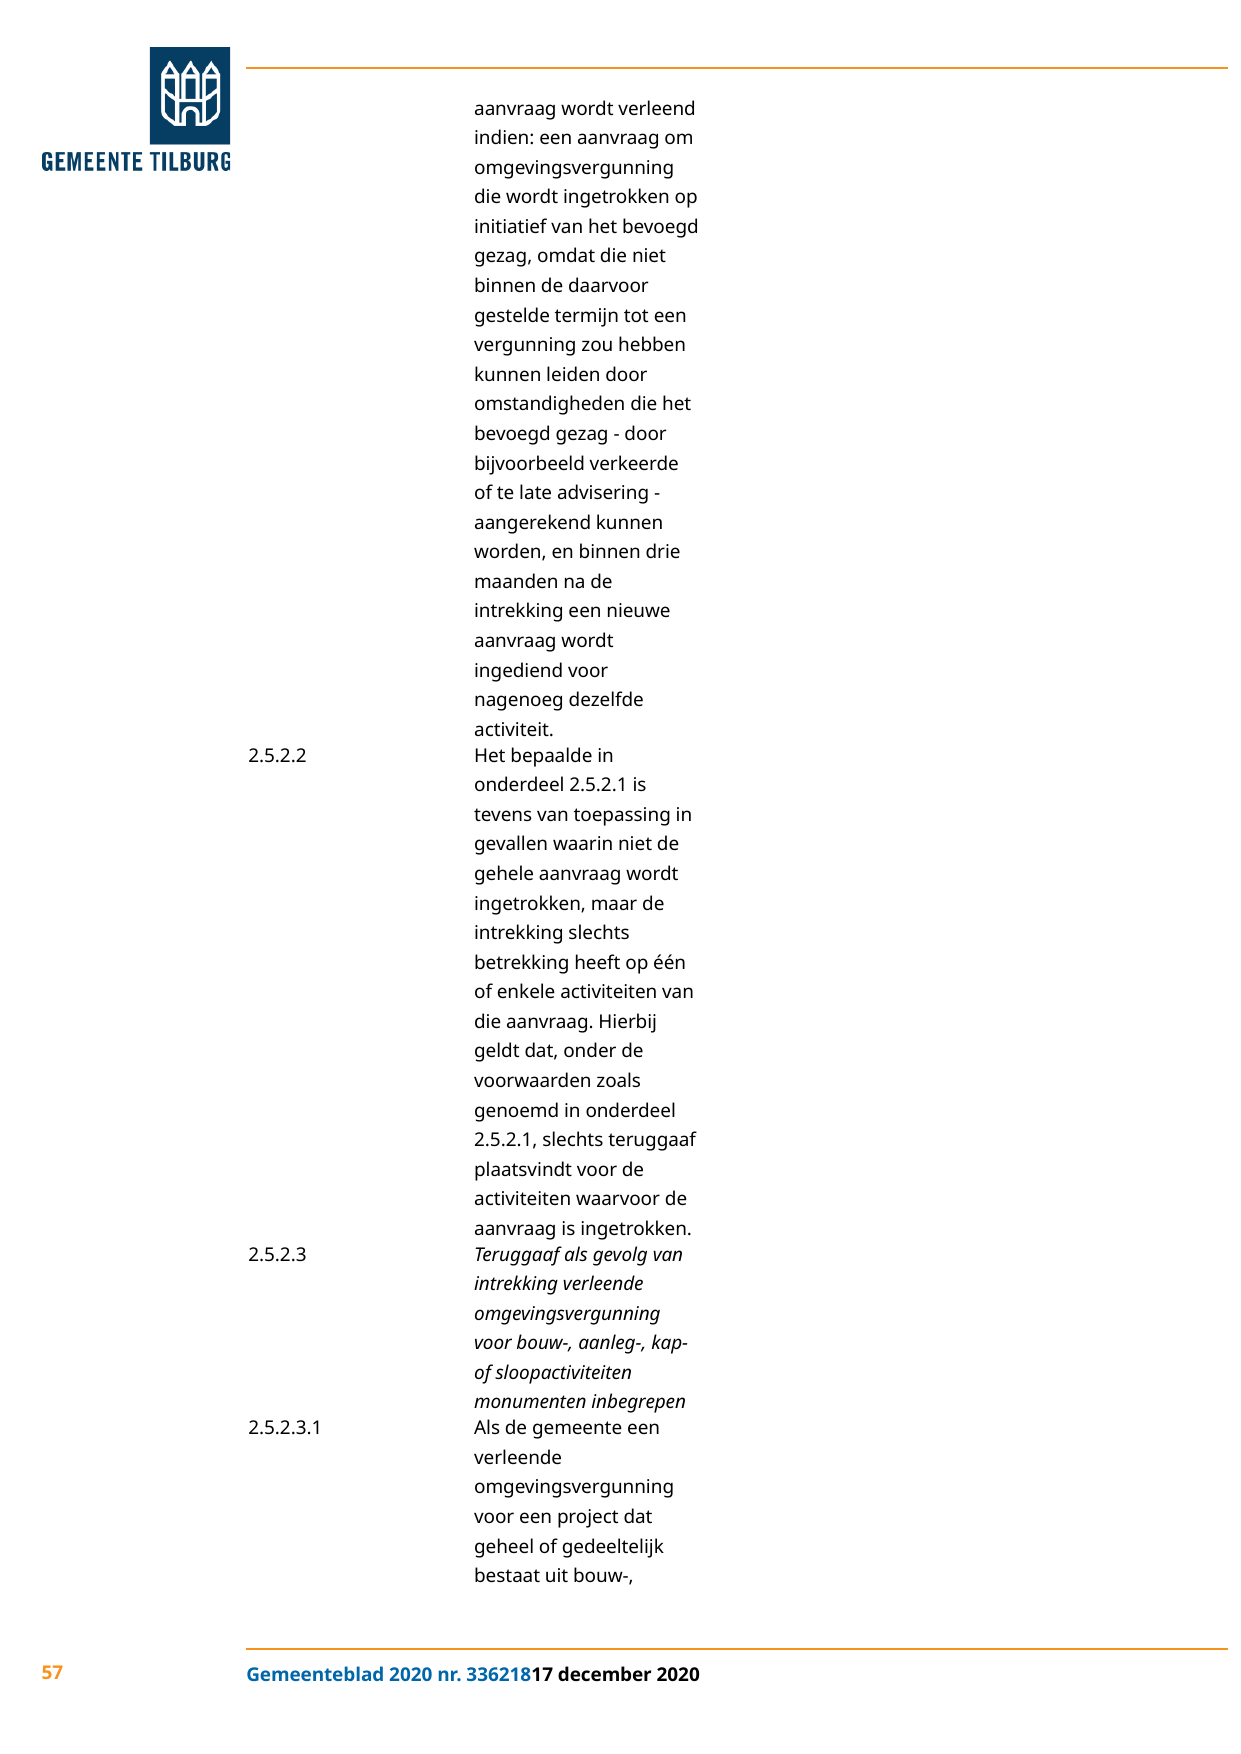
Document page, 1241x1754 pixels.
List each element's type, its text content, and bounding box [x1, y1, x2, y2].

table_cell [926, 1415, 1152, 1588]
table_cell [700, 95, 926, 742]
table_cell [700, 742, 926, 1241]
table_cell 2.5.2.3 [248, 1241, 474, 1414]
table_cell Het bepaalde in onderdeel 2.5.2.1 is tevens van toepassing in gevallen waarin niet de gehele aanvraag wordt ingetrokken, maar de intrekking slechts betrekking heeft op één of enkele activiteiten van die aanvraag. Hierbij geldt dat, onder de voorwaarden zoals genoemd in onderdeel 2.5.2.1, slechts teruggaaf plaatsvindt voor de activiteiten waarvoor de aanvraag is ingetrokken. [474, 742, 700, 1241]
table_cell aanvraag wordt verleend indien: een aanvraag om omgevingsvergunning die wordt ingetrokken op initiatief van het bevoegd gezag, omdat die niet binnen de daarvoor gestelde termijn tot een vergunning zou hebben kunnen leiden door omstandigheden die het bevoegd gezag - door bijvoorbeeld verkeerde of te late advisering - aangerekend kunnen worden, en binnen drie maanden na de intrekking een nieuwe aanvraag wordt ingediend voor nagenoeg dezelfde activiteit. [474, 95, 700, 742]
table_cell [248, 95, 474, 742]
table_cell [926, 1241, 1152, 1414]
table_cell 2.5.2.3.1 [248, 1415, 474, 1588]
table_cell [700, 1415, 926, 1588]
table_cell Teruggaaf als gevolg van intrekking verleende omgevingsvergunning voor bouw-, aanleg-, kap- of sloopactiviteiten monumenten inbegrepen [474, 1241, 700, 1414]
table_cell [700, 1241, 926, 1414]
table_cell 2.5.2.2 [248, 742, 474, 1241]
picture [41, 47, 231, 172]
table_cell [926, 95, 1152, 742]
table_cell [926, 742, 1152, 1241]
table_cell Als de gemeente een verleende omgevingsvergunning voor een project dat geheel of gedeeltelijk bestaat uit bouw-, [474, 1415, 700, 1588]
